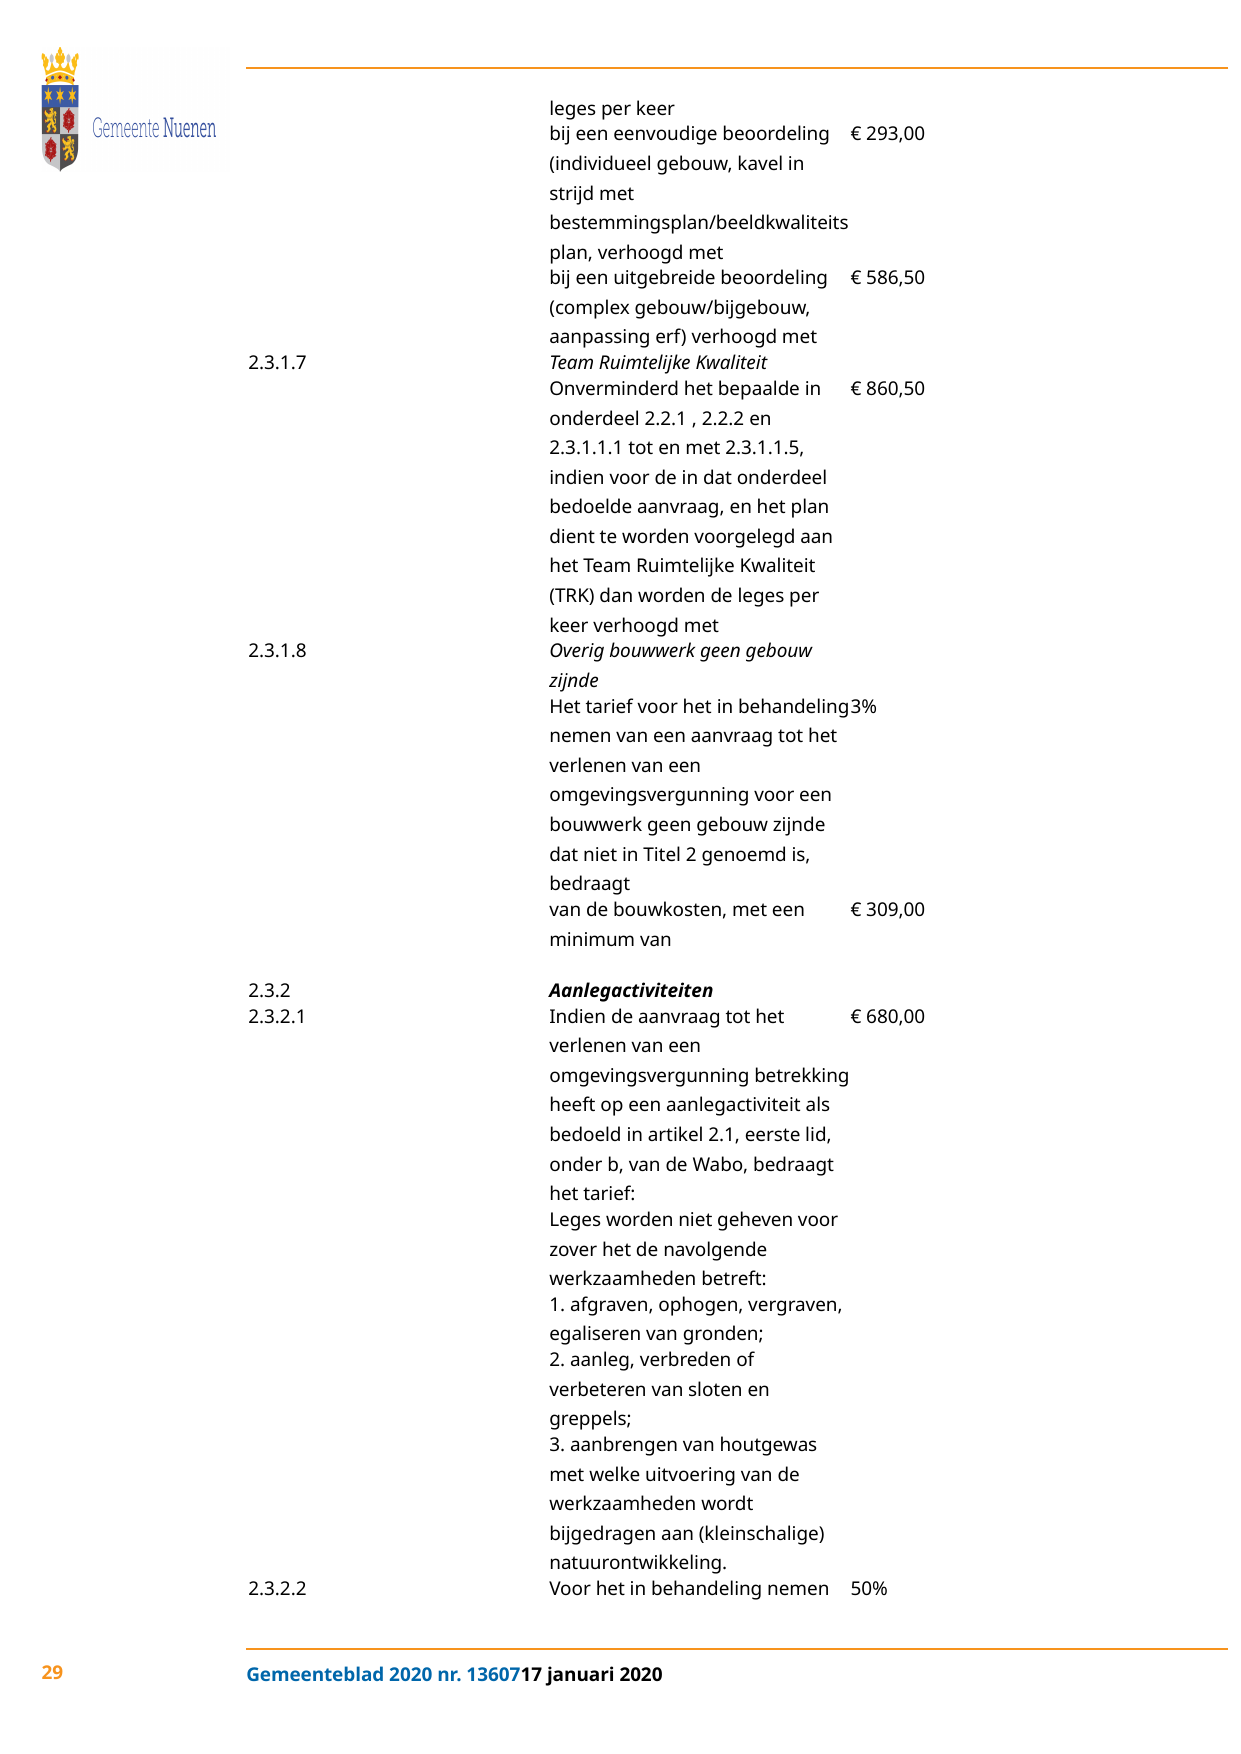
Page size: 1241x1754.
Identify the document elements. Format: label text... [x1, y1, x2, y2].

table_cell 1. afgraven, ophogen, vergraven, egaliseren van gronden; [549, 1291, 850, 1346]
table_cell Aanlegactiviteiten [549, 977, 850, 1003]
table_cell [248, 95, 549, 121]
table_cell 2.3.1.8 [248, 638, 549, 693]
table_cell 3. aanbrengen van houtgewas met welke uitvoering van de werkzaamheden wordt bijgedragen aan (kleinschalige) natuurontwikkeling. [549, 1431, 850, 1575]
table_cell 2. aanleg, verbreden of verbeteren van sloten en greppels; [549, 1346, 850, 1431]
table_cell [850, 638, 1152, 693]
table_cell [248, 121, 549, 264]
table_cell [850, 1346, 1152, 1431]
table_cell [248, 265, 549, 349]
table_cell [248, 1346, 549, 1431]
table_cell bij een uitgebreide beoordeling (complex gebouw/bijgebouw, aanpassing erf) verhoogd met [549, 265, 850, 349]
table_cell Voor het in behandeling nemen [549, 1575, 850, 1601]
table_cell [248, 1431, 549, 1575]
table_cell [850, 350, 1152, 375]
table_cell Team Ruimtelijke Kwaliteit [549, 350, 850, 375]
table_cell 2.3.2 [248, 977, 549, 1003]
table_cell Overig bouwwerk geen gebouw zijnde [549, 638, 850, 693]
picture [41, 47, 231, 172]
table_cell 50% [850, 1575, 1152, 1601]
table_cell bij een eenvoudige beoordeling (individueel gebouw, kavel in strijd met bestemmingsplan/beeldkwaliteitsplan, verhoogd met [549, 121, 850, 264]
table_cell [850, 1291, 1152, 1346]
table_cell Het tarief voor het in behandeling nemen van een aanvraag tot het verlenen van een omgevingsvergunning voor een bouwwerk geen gebouw zijnde dat niet in Titel 2 genoemd is, bedraagt [549, 693, 850, 896]
table_cell [850, 95, 1152, 121]
table_cell 2.3.2.2 [248, 1575, 549, 1601]
table_cell Indien de aanvraag tot het verlenen van een omgevingsvergunning betrekking heeft op een aanlegactiviteit als bedoeld in artikel 2.1, eerste lid, onder b, van de Wabo, bedraagt het tarief: [549, 1003, 850, 1206]
table_cell [549, 951, 850, 977]
table_cell € 586,50 [850, 265, 1152, 349]
table_cell € 309,00 [850, 896, 1152, 951]
table_cell leges per keer [549, 95, 850, 121]
table_cell 3% [850, 693, 1152, 896]
table_cell [850, 1431, 1152, 1575]
table_cell [850, 1206, 1152, 1291]
table_cell € 293,00 [850, 121, 1152, 264]
table_cell [248, 896, 549, 951]
table_cell [248, 375, 549, 638]
table_cell [248, 1291, 549, 1346]
table_cell Onverminderd het bepaalde in onderdeel 2.2.1 , 2.2.2 en 2.3.1.1.1 tot en met 2.3.1.1.5, indien voor de in dat onderdeel bedoelde aanvraag, en het plan dient te worden voorgelegd aan het Team Ruimtelijke Kwaliteit (TRK) dan worden de leges per keer verhoogd met [549, 375, 850, 638]
table_cell Leges worden niet geheven voor zover het de navolgende werkzaamheden betreft: [549, 1206, 850, 1291]
table_cell [850, 977, 1152, 1003]
table_cell € 860,50 [850, 375, 1152, 638]
table_cell 2.3.1.7 [248, 350, 549, 375]
table_cell 2.3.2.1 [248, 1003, 549, 1206]
table_cell [248, 1206, 549, 1291]
table_cell van de bouwkosten, met een minimum van [549, 896, 850, 951]
table_cell [850, 951, 1152, 977]
table_cell [248, 693, 549, 896]
table_cell [248, 951, 549, 977]
table_cell € 680,00 [850, 1003, 1152, 1206]
